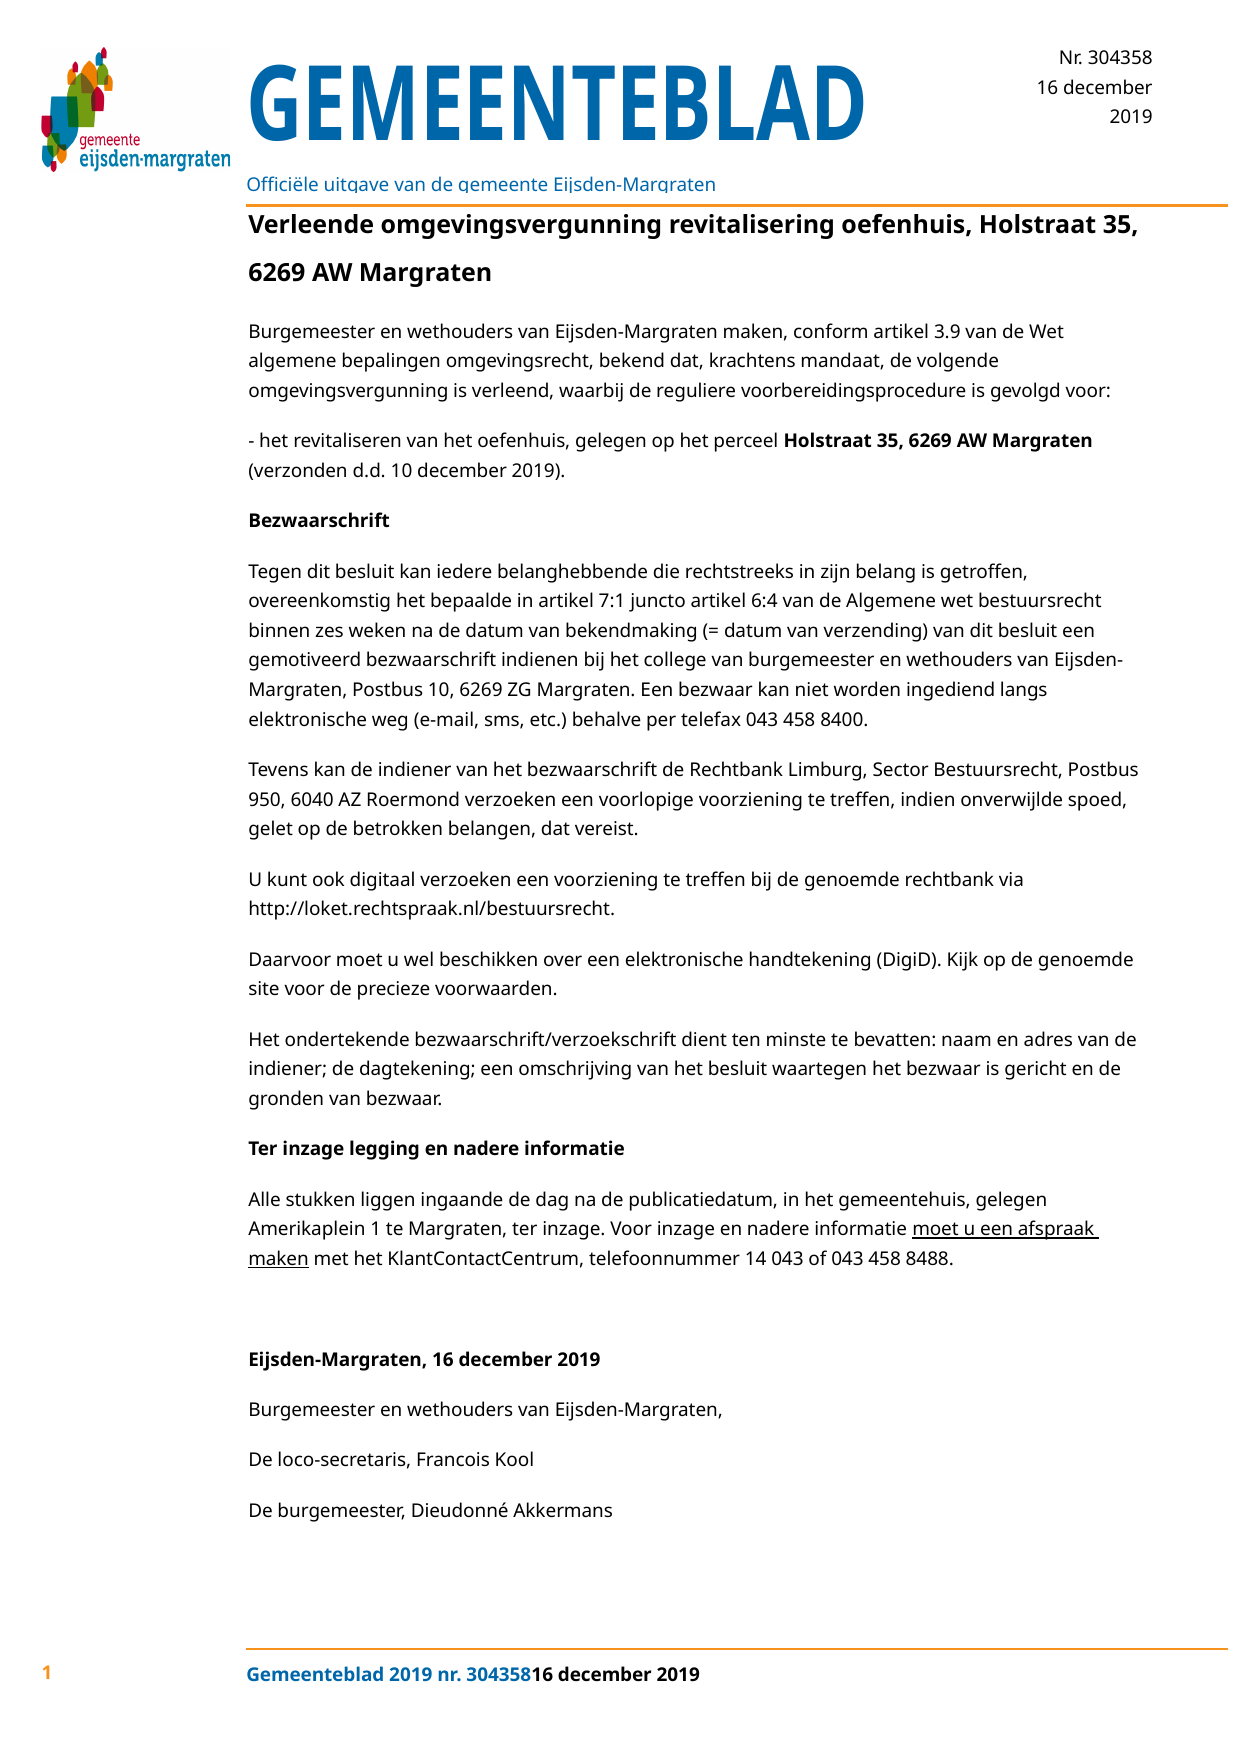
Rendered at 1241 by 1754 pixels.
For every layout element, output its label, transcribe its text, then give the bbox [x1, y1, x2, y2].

text Alle stukken liggen ingaande de dag na de publicatiedatum, in het gemeentehuis, gelegen Amerikaplein 1 te Margraten, ter inzage. Voor inzage en nadere informatie moet u een afspraak maken met het KlantContactCentrum, telefoonnummer 14 043 of 043 458 8488. [248, 1186, 1152, 1271]
text Tevens kan de indiener van het bezwaarschrift de Rechtbank Limburg, Sector Bestuursrecht, Postbus 950, 6040 AZ Roermond verzoeken een voorlopige voorziening te treffen, indien onverwijlde spoed, gelet op de betrokken belangen, dat vereist. [248, 756, 1152, 841]
text Eijsden-Margraten, 16 december 2019 [248, 1346, 1152, 1372]
picture [41, 47, 231, 172]
text U kunt ook digitaal verzoeken een voorziening te treffen bij de genoemde rechtbank via http://loket.rechtspraak.nl/bestuursrecht. [248, 866, 1152, 921]
text Bezwaarschrift [248, 507, 1152, 533]
text Tegen dit besluit kan iedere belanghebbende die rechtstreeks in zijn belang is getroffen, overeenkomstig het bepaalde in artikel 7:1 juncto artikel 6:4 van de Algemene wet bestuursrecht binnen zes weken na de datum van bekendmaking (= datum van verzending) van dit besluit een gemotiveerd bezwaarschrift indienen bij het college van burgemeester en wethouders van Eijsden-Margraten, Postbus 10, 6269 ZG Margraten. Een bezwaar kan niet worden ingediend langs elektronische weg (e-mail, sms, etc.) behalve per telefax 043 458 8400. [248, 558, 1152, 732]
text Ter inzage legging en nadere informatie [248, 1135, 1152, 1161]
text Verleende omgevingsvergunning revitalisering oefenhuis, Holstraat 35, 6269 AW Margraten [248, 207, 1152, 288]
text De burgemeester, Dieudonné Akkermans [248, 1497, 1152, 1523]
text Daarvoor moet u wel beschikken over een elektronische handtekening (DigiD). Kijk op de genoemde site voor de precieze voorwaarden. [248, 946, 1152, 1001]
text Burgemeester en wethouders van Eijsden-Margraten maken, conform artikel 3.9 van de Wet algemene bepalingen omgevingsrecht, bekend dat, krachtens mandaat, de volgende omgevingsvergunning is verleend, waarbij de reguliere voorbereidingsprocedure is gevolgd voor: [248, 318, 1152, 403]
text Het ondertekende bezwaarschrift/verzoekschrift dient ten minste te bevatten: naam en adres van de indiener; de dagtekening; een omschrijving van het besluit waartegen het bezwaar is gericht en de gronden van bezwaar. [248, 1026, 1152, 1111]
text Burgemeester en wethouders van Eijsden-Margraten, [248, 1396, 1152, 1422]
text De loco-secretaris, Francois Kool [248, 1447, 1152, 1472]
text - het revitaliseren van het oefenhuis, gelegen op het perceel Holstraat 35, 6269 AW Margraten (verzonden d.d. 10 december 2019). [248, 427, 1152, 483]
